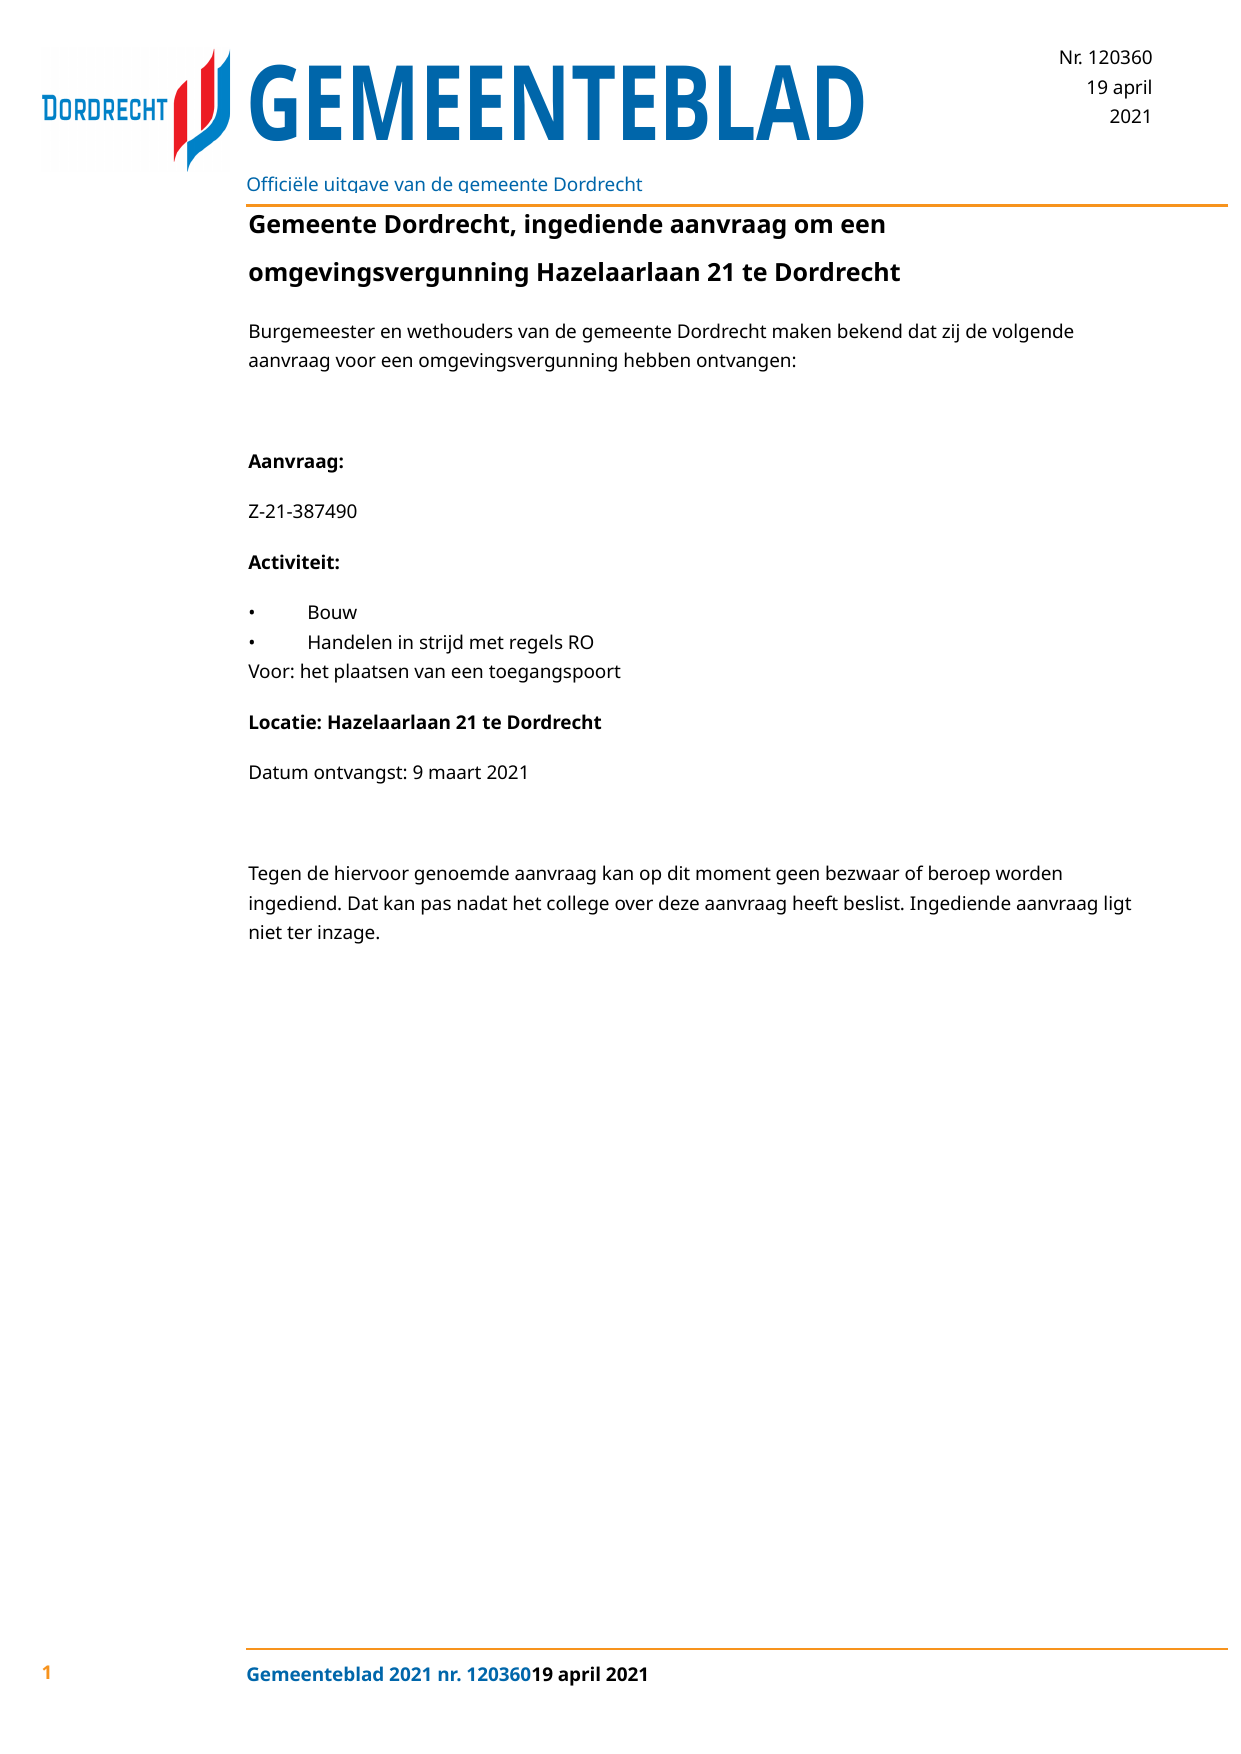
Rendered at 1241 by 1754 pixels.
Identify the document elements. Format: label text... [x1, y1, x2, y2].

text Datum ontvangst: 9 maart 2021 [248, 759, 1152, 785]
text Activiteit: [248, 549, 1152, 575]
picture [41, 47, 231, 172]
text Tegen de hiervoor genoemde aanvraag kan op dit moment geen bezwaar of beroep worden ingediend. Dat kan pas nadat het college over deze aanvraag heeft beslist. Ingediende aanvraag ligt niet ter inzage. [248, 860, 1152, 945]
text Locatie: Hazelaarlaan 21 te Dordrecht [248, 709, 1152, 735]
text Z-21-387490 [248, 499, 1152, 524]
text Burgemeester en wethouders van de gemeente Dordrecht maken bekend dat zij de volgende aanvraag voor een omgevingsvergunning hebben ontvangen: [248, 318, 1152, 373]
text Gemeente Dordrecht, ingediende aanvraag om een omgevingsvergunning Hazelaarlaan 21 te Dordrecht [248, 207, 1152, 288]
list Handelen in strijd met regels RO [248, 629, 1152, 655]
text Voor: het plaatsen van een toegangspoort [248, 659, 1152, 684]
text Aanvraag: [248, 448, 1152, 474]
list Bouw [248, 599, 1152, 625]
